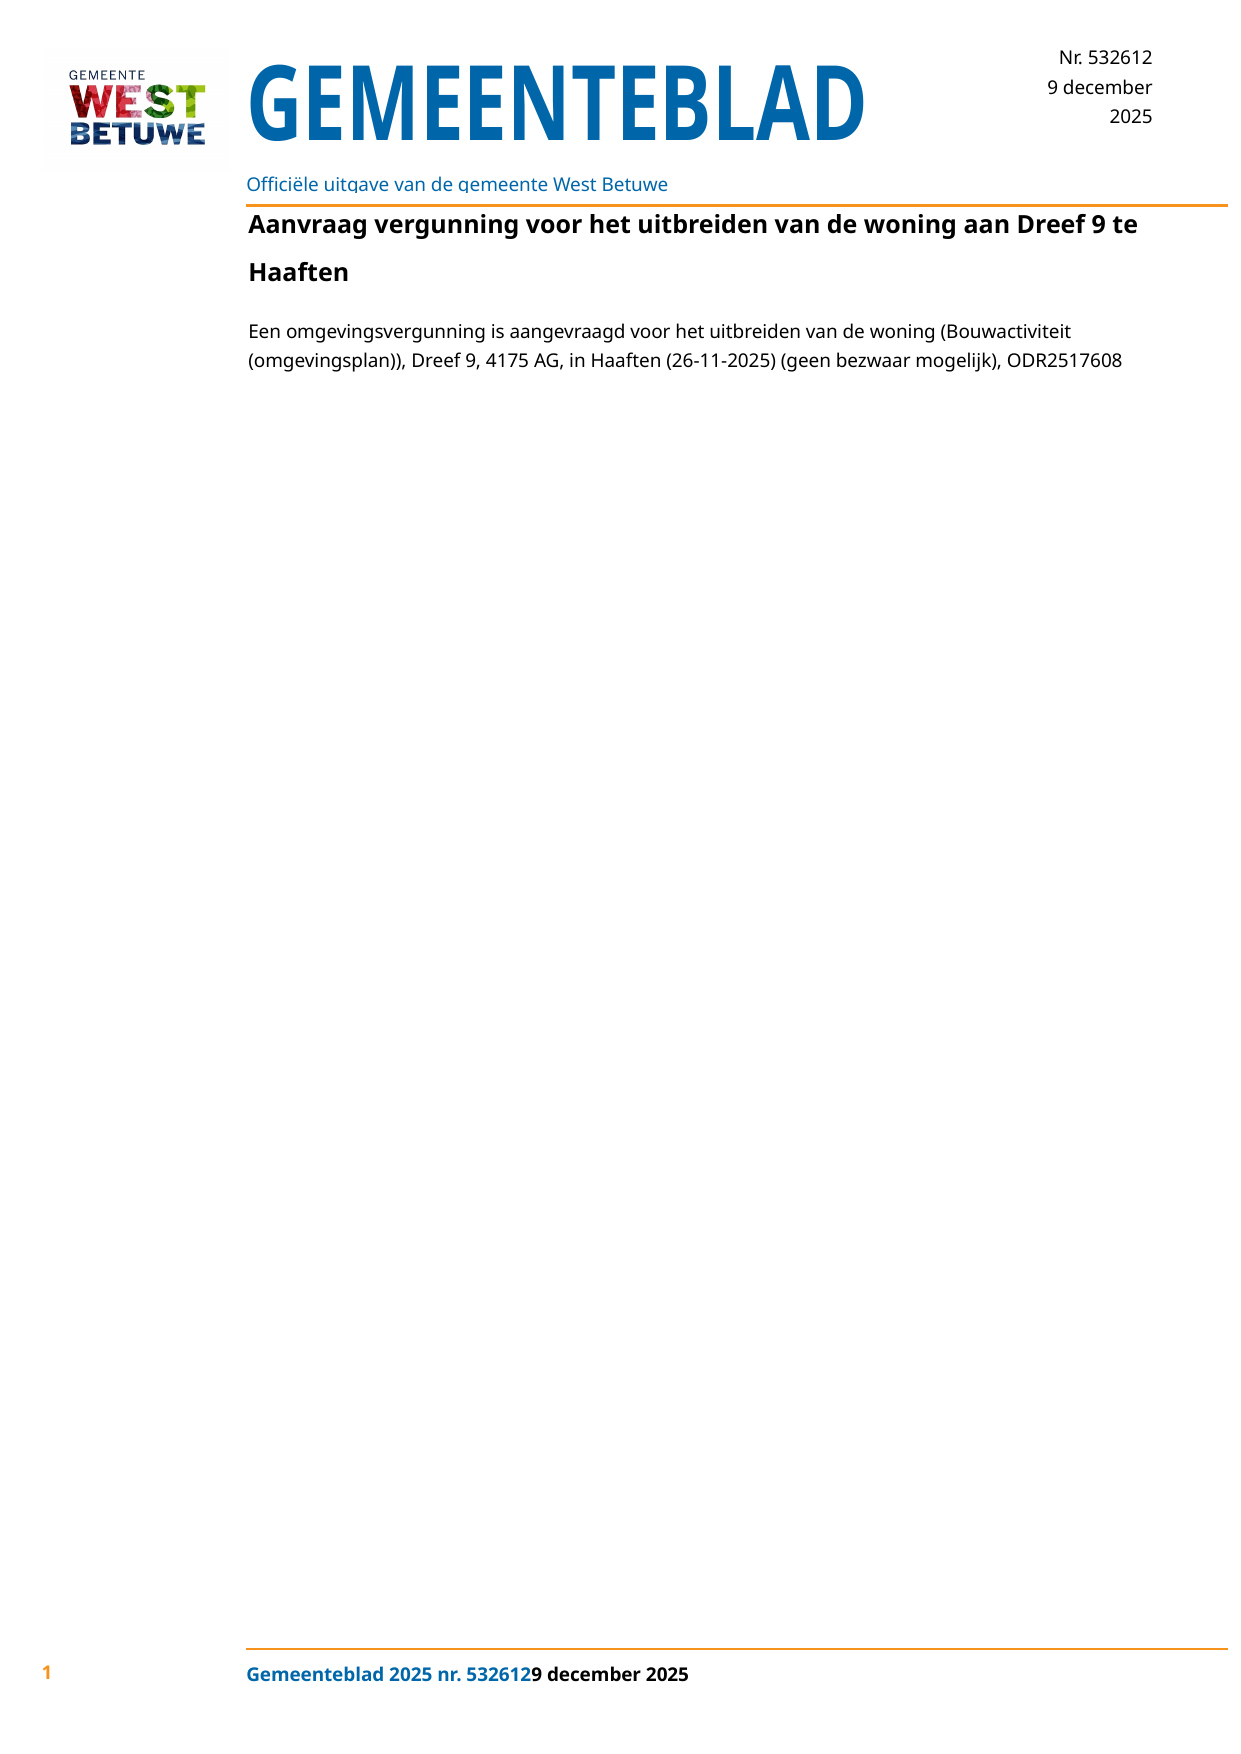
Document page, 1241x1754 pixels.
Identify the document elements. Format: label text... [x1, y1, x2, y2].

text Aanvraag vergunning voor het uitbreiden van de woning aan Dreef 9 te Haaften [248, 207, 1152, 288]
text Een omgevingsvergunning is aangevraagd voor het uitbreiden van de woning (Bouwactiviteit (omgevingsplan)), Dreef 9, 4175 AG, in Haaften (26-11-2025) (geen bezwaar mogelijk), ODR2517608 [248, 318, 1152, 373]
picture [41, 47, 231, 172]
